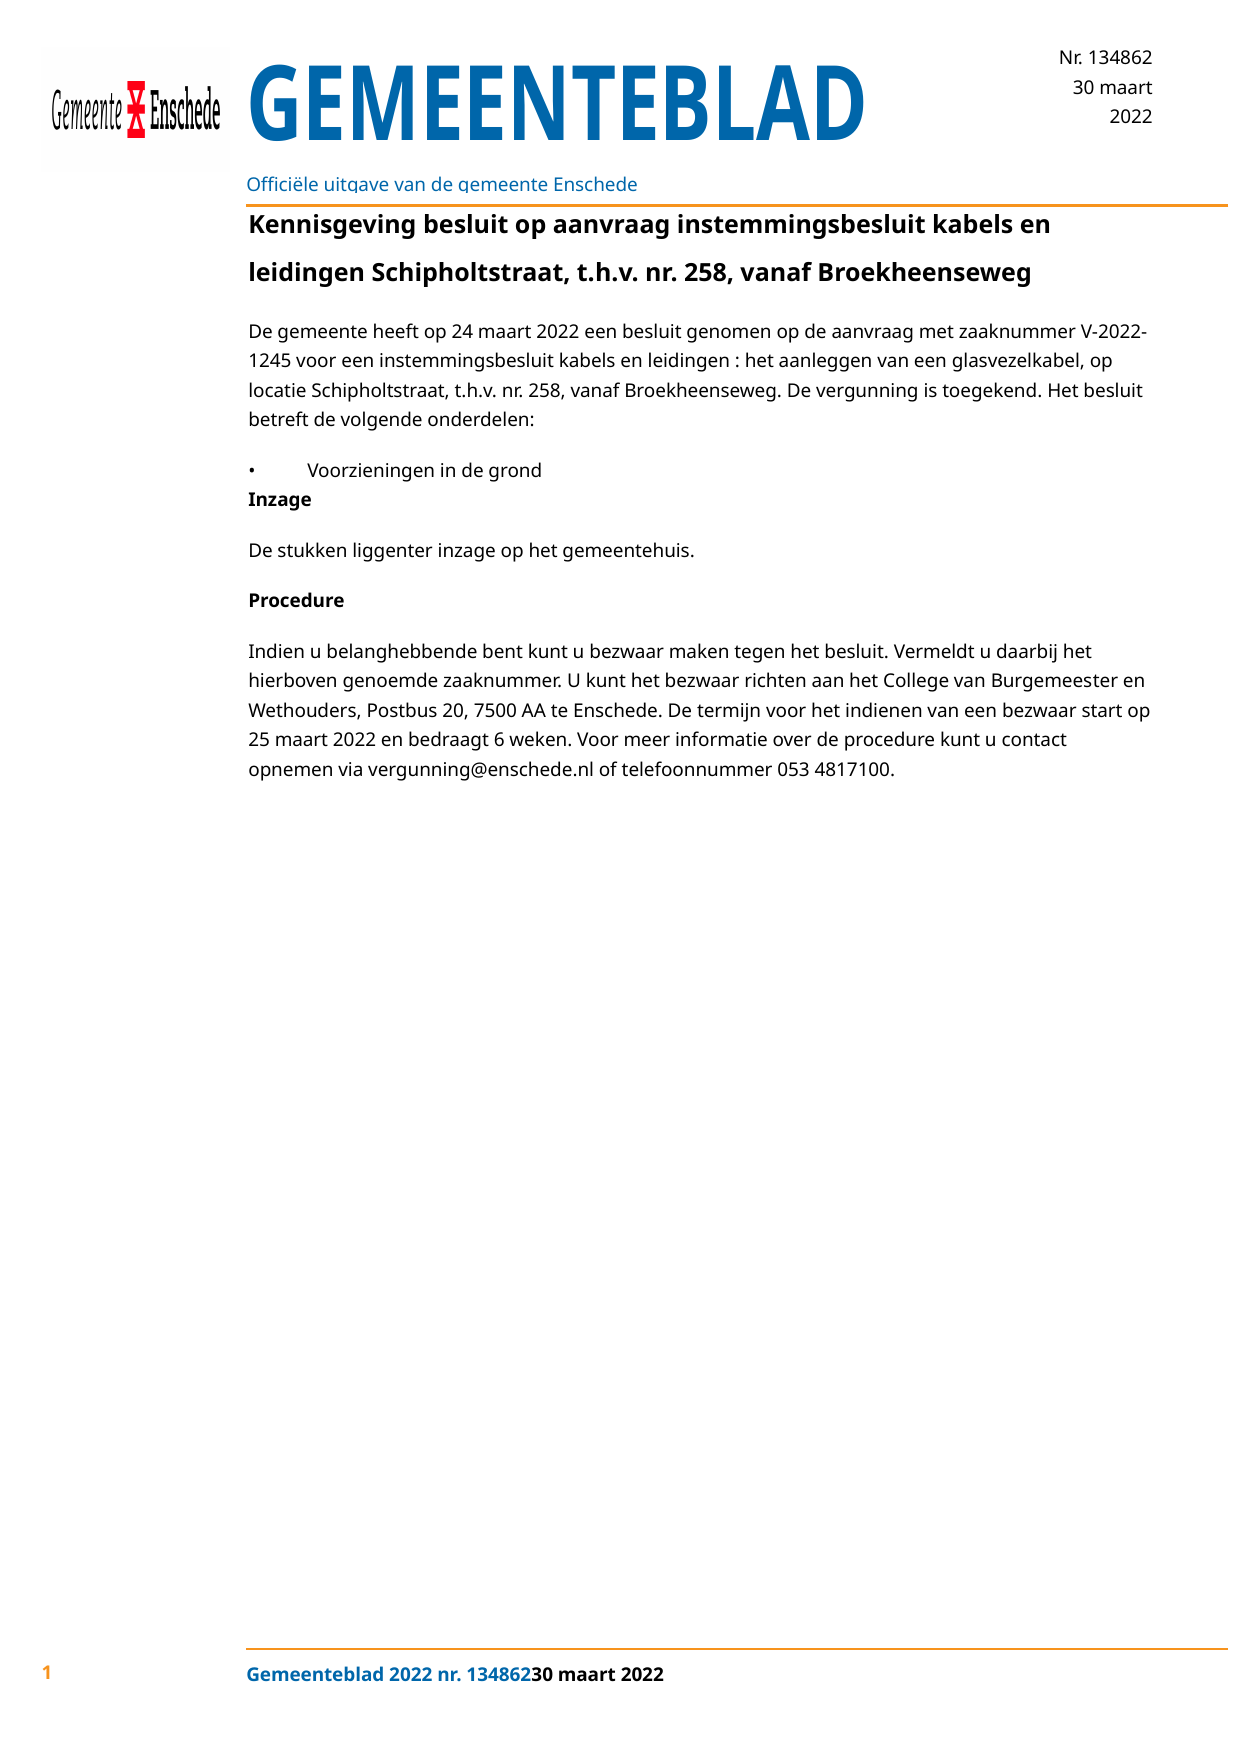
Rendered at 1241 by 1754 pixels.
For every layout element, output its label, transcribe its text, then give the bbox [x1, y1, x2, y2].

list Voorzieningen in de grond [248, 457, 1152, 483]
text Indien u belanghebbende bent kunt u bezwaar maken tegen het besluit. Vermeldt u daarbij het hierboven genoemde zaaknummer. U kunt het bezwaar richten aan het College van Burgemees­ter en Wethouders, Postbus 20, 7500 AA te Enschede. De termijn voor het indienen van een bezwaar start op 25 maart 2022 en bedraagt 6 weken. Voor meer informatie over de procedure kunt u contact opnemen via vergunning@enschede.nl of telefoonnummer 053 4817100. [248, 638, 1152, 782]
text Kennisgeving besluit op aanvraag instemmingsbesluit kabels en leidingen Schipholtstraat, t.h.v. nr. 258, vanaf Broekheenseweg [248, 207, 1152, 288]
text Inzage [248, 487, 1152, 512]
text De stukken liggenter inzage op het gemeentehuis. [248, 537, 1152, 563]
text De gemeente heeft op 24 maart 2022 een besluit genomen op de aanvraag met zaaknummer V-2022-1245 voor een instemmingsbesluit kabels en leidingen : het aanleggen van een glasvezelkabel, op locatie Schipholtstraat, t.h.v. nr. 258, vanaf Broekheenseweg. De vergunning is toegekend. Het besluit betreft de volgende onderdelen: [248, 318, 1152, 432]
picture [41, 47, 231, 172]
text Procedure [248, 587, 1152, 613]
